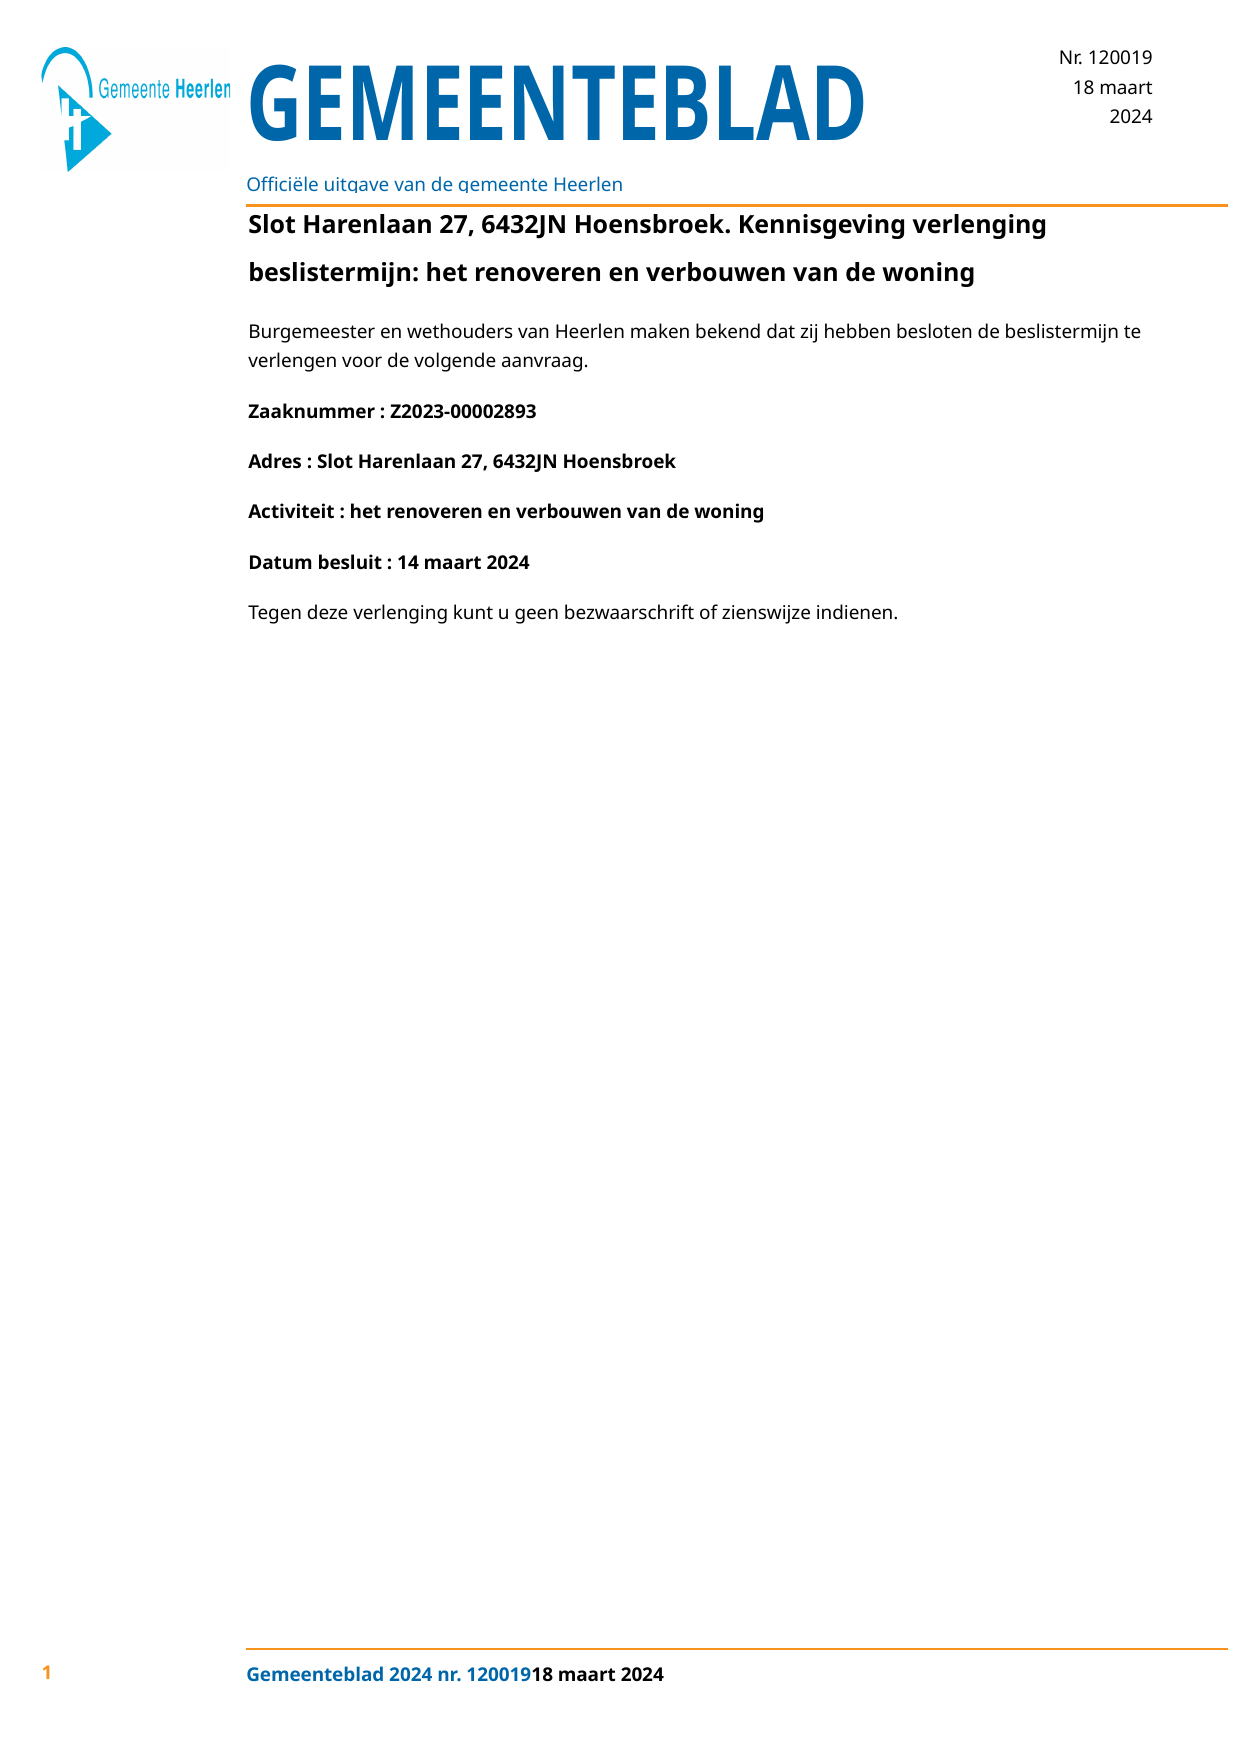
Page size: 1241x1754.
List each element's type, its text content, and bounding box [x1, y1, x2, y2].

text Burgemeester en wethouders van Heerlen maken bekend dat zij hebben besloten de beslistermijn te verlengen voor de volgende aanvraag. [248, 318, 1152, 373]
text Activiteit : het renoveren en verbouwen van de woning [248, 499, 1152, 524]
text Datum besluit : 14 maart 2024 [248, 549, 1152, 575]
text Tegen deze verlenging kunt u geen bezwaarschrift of zienswijze indienen. [248, 599, 1152, 625]
picture [41, 47, 59, 70]
text Slot Harenlaan 27, 6432JN Hoensbroek. Kennisgeving verlenging beslistermijn: het renoveren en verbouwen van de woning [248, 207, 1152, 288]
text Adres : Slot Harenlaan 27, 6432JN Hoensbroek [248, 448, 1152, 474]
picture [41, 47, 231, 172]
text Zaaknummer : Z2023-00002893 [248, 398, 1152, 424]
